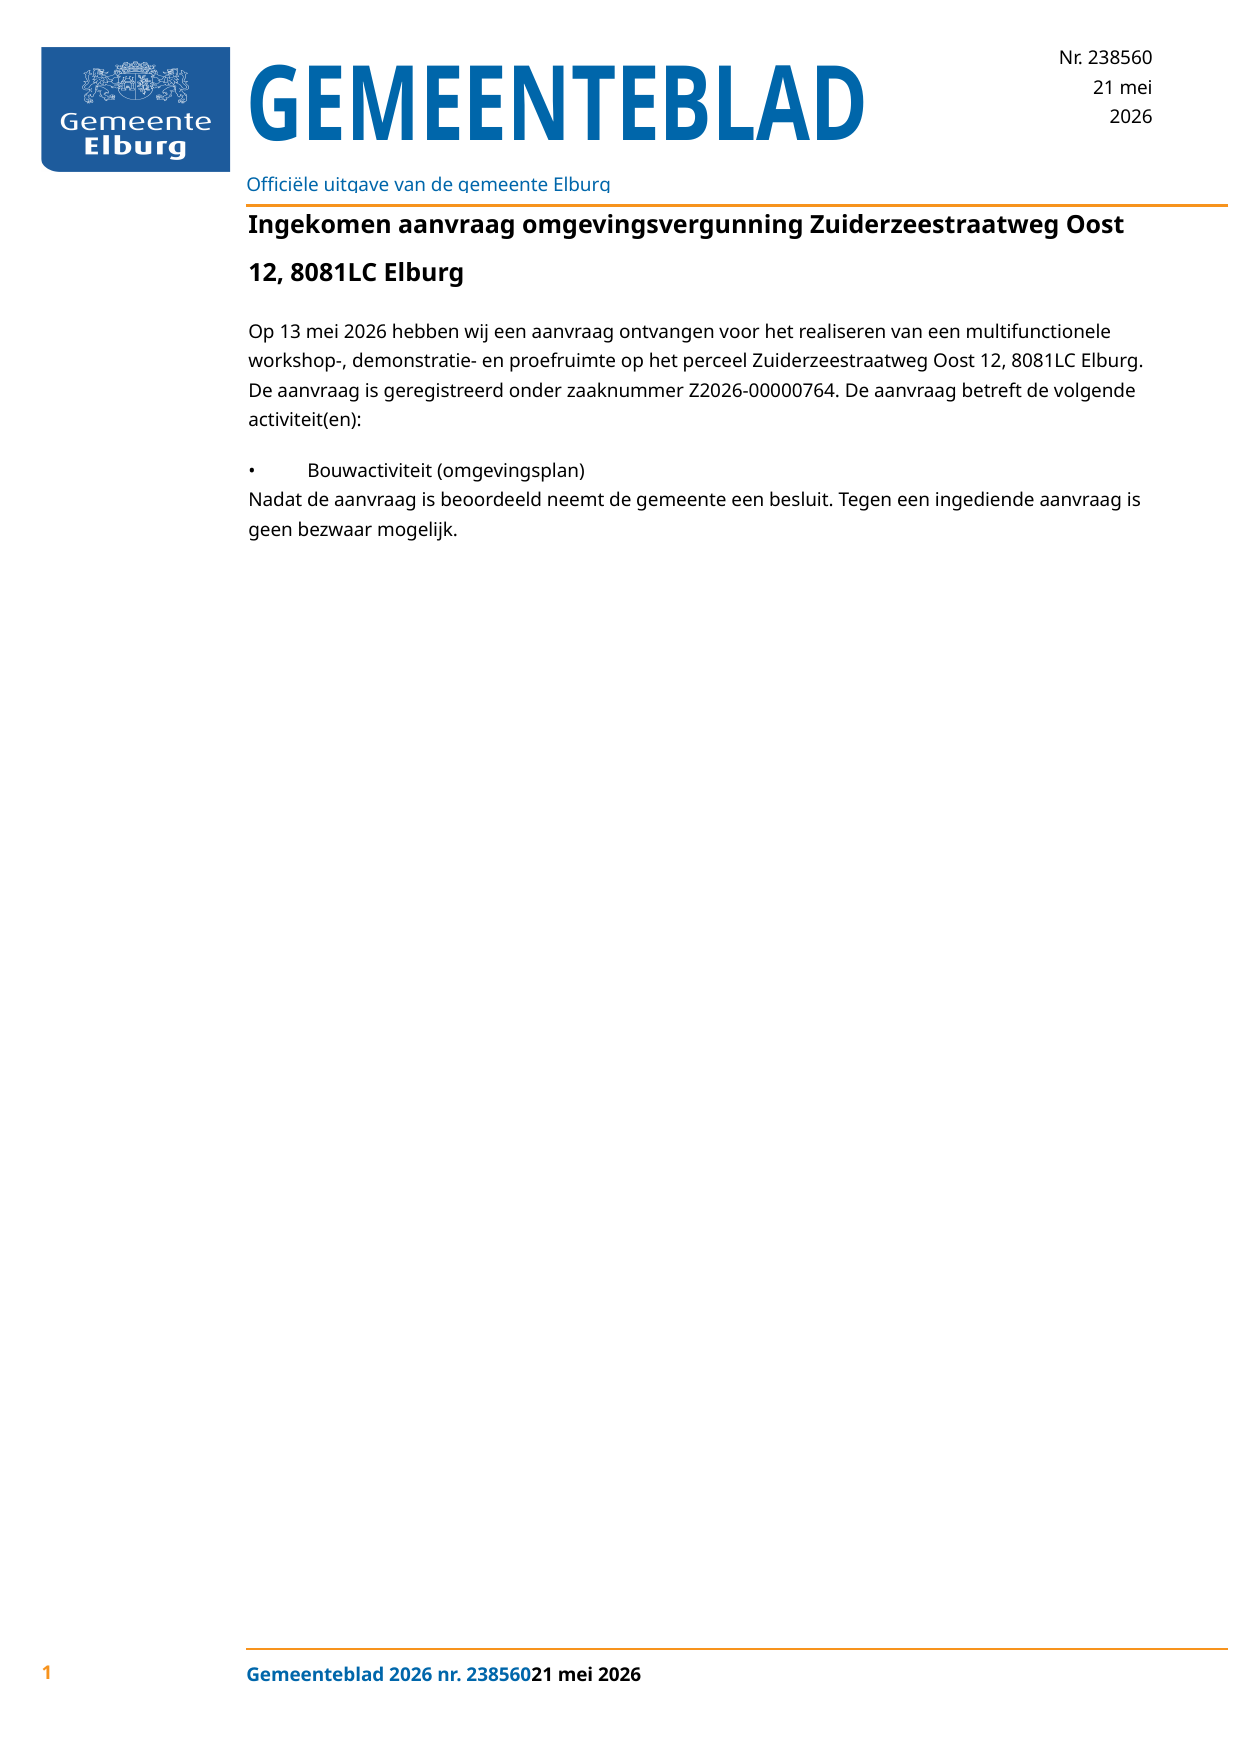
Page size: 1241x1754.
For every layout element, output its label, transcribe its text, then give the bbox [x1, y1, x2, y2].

picture [41, 47, 231, 172]
text Nadat de aanvraag is beoordeeld neemt de gemeente een besluit. Tegen een ingediende aanvraag is geen bezwaar mogelijk. [248, 487, 1152, 542]
list Bouwactiviteit (omgevingsplan) [248, 457, 1152, 483]
text Op 13 mei 2026 hebben wij een aanvraag ontvangen voor het realiseren van een multifunctionele workshop-, demonstratie- en proefruimte op het perceel Zuiderzeestraatweg Oost 12, 8081LC Elburg. De aanvraag is geregistreerd onder zaaknummer Z2026-00000764. De aanvraag betreft de volgende activiteit(en): [248, 318, 1152, 432]
text Ingekomen aanvraag omgevingsvergunning Zuiderzeestraatweg Oost 12, 8081LC Elburg [248, 207, 1152, 288]
